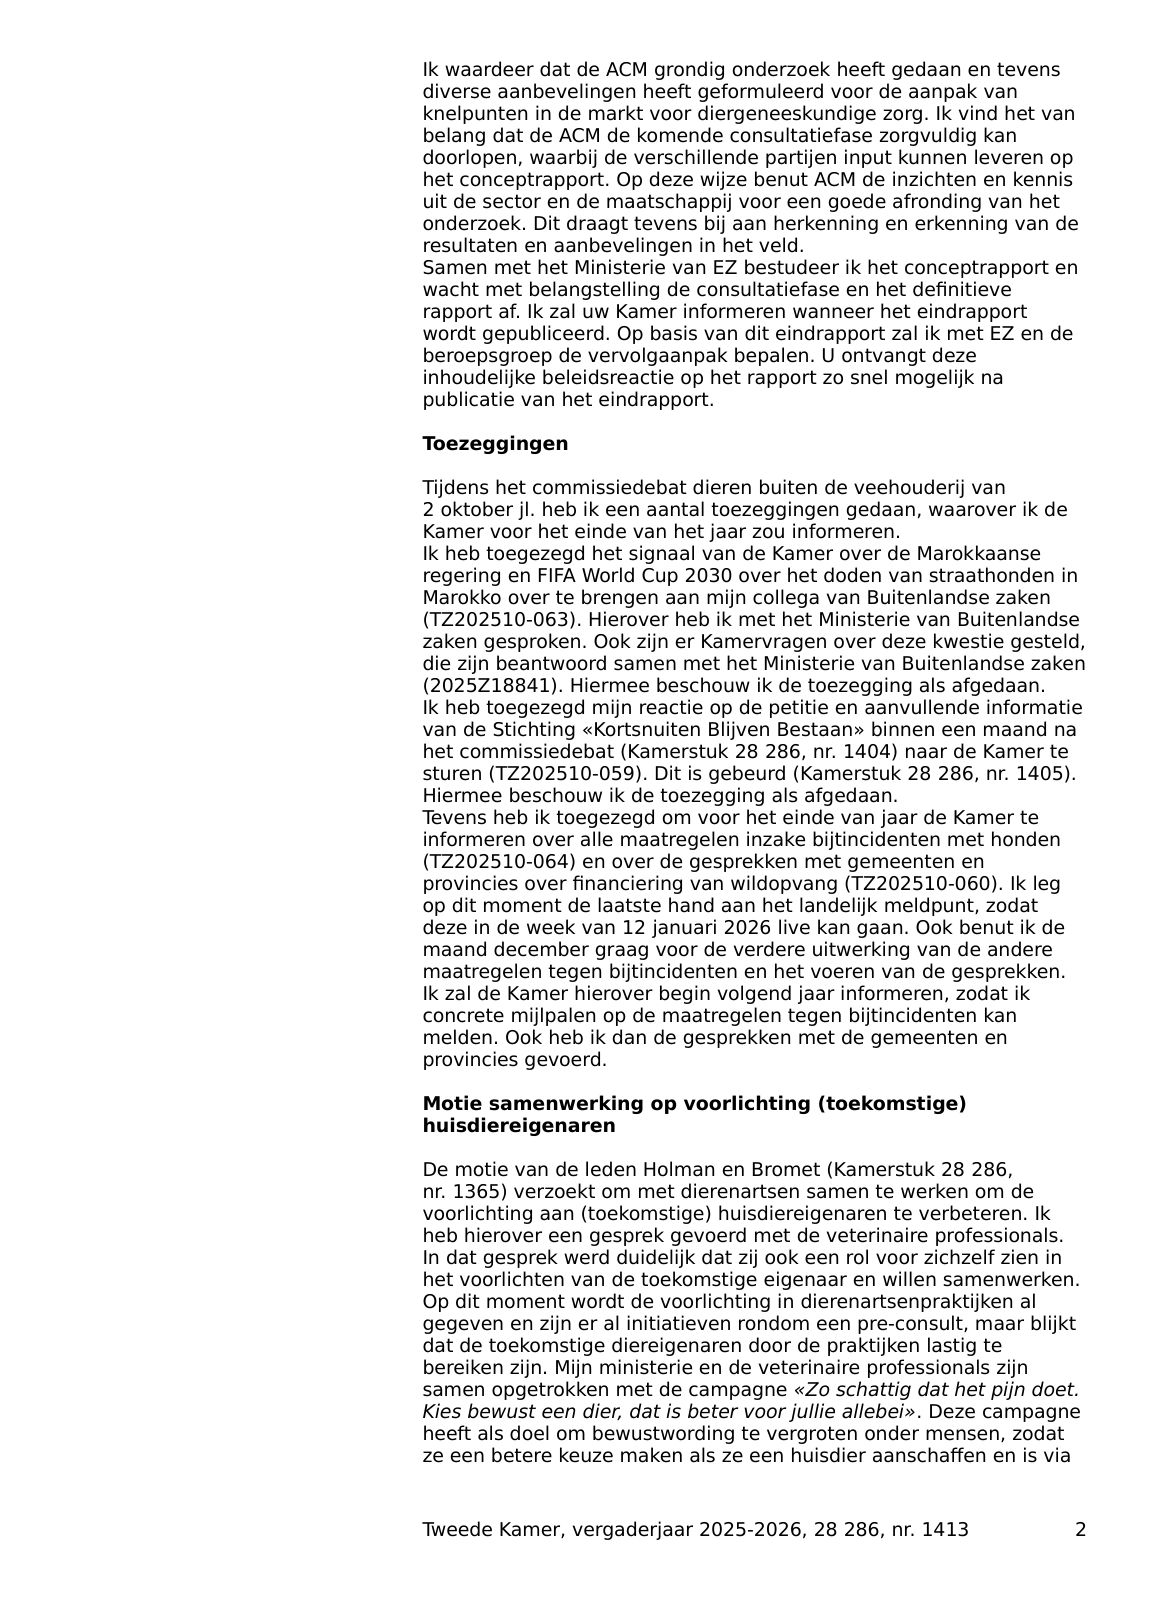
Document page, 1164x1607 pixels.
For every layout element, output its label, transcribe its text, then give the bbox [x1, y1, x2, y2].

text Tevens heb ik toegezegd om voor het einde van jaar de Kamer te informeren over alle maatregelen inzake bijtincidenten met honden (TZ202510-064) en over de gesprekken met gemeenten en provincies over financiering van wildopvang (TZ202510-060). Ik leg op dit moment de laatste hand aan het landelijk meldpunt, zodat deze in de week van 12 januari 2026 live kan gaan. Ook benut ik de maand december graag voor de verdere uitwerking van de andere maatregelen tegen bijtincidenten en het voeren van de gesprekken. Ik zal de Kamer hierover begin volgend jaar informeren, zodat ik concrete mijlpalen op de maatregelen tegen bijtincidenten kan melden. Ook heb ik dan de gesprekken met de gemeenten en provincies gevoerd. [422, 807, 1087, 1071]
text Samen met het Ministerie van EZ bestudeer ik het conceptrapport en wacht met belangstelling de consultatiefase en het definitieve rapport af. Ik zal uw Kamer informeren wanneer het eindrapport wordt gepubliceerd. Op basis van dit eindrapport zal ik met EZ en de beroepsgroep de vervolgaanpak bepalen. U ontvangt deze inhoudelijke beleidsreactie op het rapport zo snel mogelijk na publicatie van het eindrapport. [422, 257, 1087, 411]
subtitle Toezeggingen [422, 433, 1087, 455]
text De motie van de leden Holman en Bromet (Kamerstuk 28 286, nr. 1365) verzoekt om met dierenartsen samen te werken om de voorlichting aan (toekomstige) huisdiereigenaren te verbeteren. Ik heb hierover een gesprek gevoerd met de veterinaire professionals. In dat gesprek werd duidelijk dat zij ook een rol voor zichzelf zien in het voorlichten van de toekomstige eigenaar en willen samenwerken. Op dit moment wordt de voorlichting in dierenartsenpraktijken al gegeven en zijn er al initiatieven rondom een pre-consult, maar blijkt dat de toekomstige diereigenaren door de praktijken lastig te bereiken zijn. Mijn ministerie en de veterinaire professionals zijn samen opgetrokken met de campagne «Zo schattig dat het pijn doet. Kies bewust een dier, dat is beter voor jullie allebei». Deze campagne heeft als doel om bewustwording te vergroten onder mensen, zodat ze een betere keuze maken als ze een huisdier aanschaffen en is via [422, 1159, 1087, 1467]
text Ik heb toegezegd mijn reactie op de petitie en aanvullende informatie van de Stichting «Kortsnuiten Blijven Bestaan» binnen een maand na het commissiedebat (Kamerstuk 28 286, nr. 1404) naar de Kamer te sturen (TZ202510-059). Dit is gebeurd (Kamerstuk 28 286, nr. 1405). Hiermee beschouw ik de toezegging als afgedaan. [422, 697, 1087, 807]
subtitle Motie samenwerking op voorlichting (toekomstige) huisdiereigenaren [422, 1093, 1087, 1137]
text Ik heb toegezegd het signaal van de Kamer over de Marokkaanse regering en FIFA World Cup 2030 over het doden van straathonden in Marokko over te brengen aan mijn collega van Buitenlandse zaken (TZ202510-063). Hierover heb ik met het Ministerie van Buitenlandse zaken gesproken. Ook zijn er Kamervragen over deze kwestie gesteld, die zijn beantwoord samen met het Ministerie van Buitenlandse zaken (2025Z18841). Hiermee beschouw ik de toezegging als afgedaan. [422, 543, 1087, 697]
text Ik waardeer dat de ACM grondig onderzoek heeft gedaan en tevens diverse aanbevelingen heeft geformuleerd voor de aanpak van knelpunten in de markt voor diergeneeskundige zorg. Ik vind het van belang dat de ACM de komende consultatiefase zorgvuldig kan doorlopen, waarbij de verschillende partijen input kunnen leveren op het conceptrapport. Op deze wijze benut ACM de inzichten en kennis uit de sector en de maatschappij voor een goede afronding van het onderzoek. Dit draagt tevens bij aan herkenning en erkenning van de resultaten en aanbevelingen in het veld. [422, 59, 1087, 257]
text Tijdens het commissiedebat dieren buiten de veehouderij van 2 oktober jl. heb ik een aantal toezeggingen gedaan, waarover ik de Kamer voor het einde van het jaar zou informeren. [422, 477, 1087, 543]
